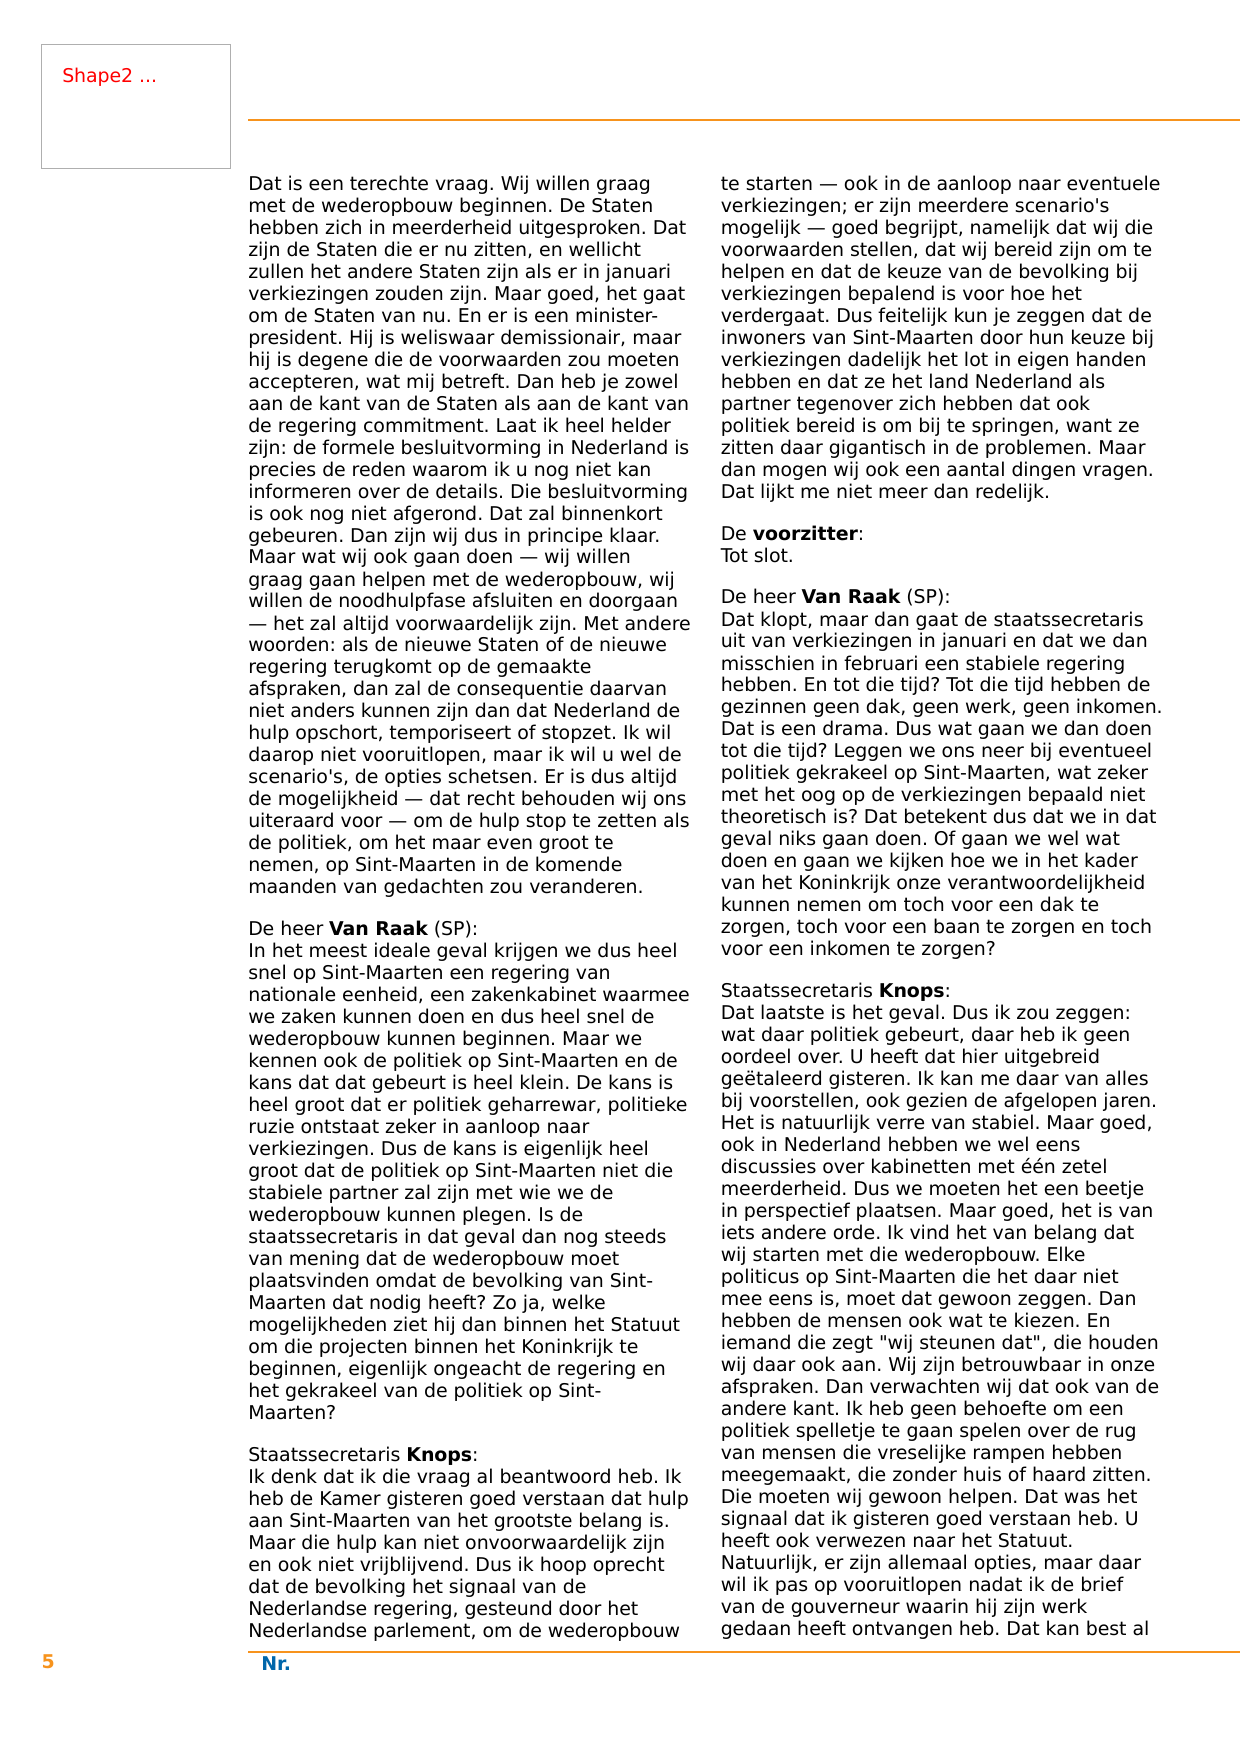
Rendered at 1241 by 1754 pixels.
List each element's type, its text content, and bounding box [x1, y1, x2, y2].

text Dat laatste is het geval. Dus ik zou zeggen: wat daar politiek gebeurt, daar heb ik geen oordeel over. U heeft dat hier uitgebreid geëtaleerd gisteren. Ik kan me daar van alles bij voorstellen, ook gezien de afgelopen jaren. Het is natuurlijk verre van stabiel. Maar goed, ook in Nederland hebben we wel eens discussies over kabinetten met één zetel meerderheid. Dus we moeten het een beetje in perspectief plaatsen. Maar goed, het is van iets andere orde. Ik vind het van belang dat wij starten met die wederopbouw. Elke politicus op Sint-Maarten die het daar niet mee eens is, moet dat gewoon zeggen. Dan hebben de mensen ook wat te kiezen. En iemand die zegt "wij steunen dat", die houden wij daar ook aan. Wij zijn betrouwbaar in onze afspraken. Dan verwachten wij dat ook van de andere kant. Ik heb geen behoefte om een politiek spelletje te gaan spelen over de rug van mensen die vreselijke rampen hebben meegemaakt, die zonder huis of haard zitten. Die moeten wij gewoon helpen. Dat was het signaal dat ik gisteren goed verstaan heb. U heeft ook verwezen naar het Statuut. Natuurlijk, er zijn allemaal opties, maar daar wil ik pas op vooruitlopen nadat ik de brief van de gouverneur waarin hij zijn werk gedaan heeft ontvangen heb. Dat kan best al [721, 1002, 1163, 1639]
text Staatssecretaris Knops: [248, 1444, 691, 1466]
text In het meest ideale geval krijgen we dus heel snel op Sint-Maarten een regering van nationale eenheid, een zakenkabinet waarmee we zaken kunnen doen en dus heel snel de wederopbouw kunnen beginnen. Maar we kennen ook de politiek op Sint-Maarten en de kans dat dat gebeurt is heel klein. De kans is heel groot dat er politiek geharrewar, politieke ruzie ontstaat zeker in aanloop naar verkiezingen. Dus de kans is eigenlijk heel groot dat de politiek op Sint-Maarten niet die stabiele partner zal zijn met wie we de wederopbouw kunnen plegen. Is de staatssecretaris in dat geval dan nog steeds van mening dat de wederopbouw moet plaatsvinden omdat de bevolking van Sint-Maarten dat nodig heeft? Zo ja, welke mogelijkheden ziet hij dan binnen het Statuut om die projecten binnen het Koninkrijk te beginnen, eigenlijk ongeacht de regering en het gekrakeel van de politiek op Sint-Maarten? [248, 940, 691, 1424]
text Tot slot. [721, 544, 1163, 566]
text Ik denk dat ik die vraag al beantwoord heb. Ik heb de Kamer gisteren goed verstaan dat hulp aan Sint-Maarten van het grootste belang is. Maar die hulp kan niet onvoorwaardelijk zijn en ook niet vrijblijvend. Dus ik hoop oprecht dat de bevolking het signaal van de Nederlandse regering, gesteund door het Nederlandse parlement, om de wederopbouw [248, 1466, 691, 1641]
text De heer Van Raak (SP): [721, 586, 1163, 608]
text Staatssecretaris Knops: [721, 980, 1163, 1002]
text De voorzitter: [721, 522, 1163, 544]
text te starten — ook in de aanloop naar eventuele verkiezingen; er zijn meerdere scenario's mogelijk — goed begrijpt, namelijk dat wij die voorwaarden stellen, dat wij bereid zijn om te helpen en dat de keuze van de bevolking bij verkiezingen bepalend is voor hoe het verdergaat. Dus feitelijk kun je zeggen dat de inwoners van Sint-Maarten door hun keuze bij verkiezingen dadelijk het lot in eigen handen hebben en dat ze het land Nederland als partner tegenover zich hebben dat ook politiek bereid is om bij te springen, want ze zitten daar gigantisch in de problemen. Maar dan mogen wij ook een aantal dingen vragen. Dat lijkt me niet meer dan redelijk. [721, 173, 1163, 502]
text Dat is een terechte vraag. Wij willen graag met de wederopbouw beginnen. De Staten hebben zich in meerderheid uitgesproken. Dat zijn de Staten die er nu zitten, en wellicht zullen het andere Staten zijn als er in januari verkiezingen zouden zijn. Maar goed, het gaat om de Staten van nu. En er is een minister-president. Hij is weliswaar demissionair, maar hij is degene die de voorwaarden zou moeten accepteren, wat mij betreft. Dan heb je zowel aan de kant van de Staten als aan de kant van de regering commitment. Laat ik heel helder zijn: de formele besluitvorming in Nederland is precies de reden waarom ik u nog niet kan informeren over de details. Die besluitvorming is ook nog niet afgerond. Dat zal binnenkort gebeuren. Dan zijn wij dus in principe klaar. Maar wat wij ook gaan doen — wij willen graag gaan helpen met de wederopbouw, wij willen de noodhulpfase afsluiten en doorgaan — het zal altijd voorwaardelijk zijn. Met andere woorden: als de nieuwe Staten of de nieuwe regering terugkomt op de gemaakte afspraken, dan zal de consequentie daarvan niet anders kunnen zijn dan dat Nederland de hulp opschort, temporiseert of stopzet. Ik wil daarop niet vooruitlopen, maar ik wil u wel de scenario's, de opties schetsen. Er is dus altijd de mogelijkheid — dat recht behouden wij ons uiteraard voor — om de hulp stop te zetten als de politiek, om het maar even groot te nemen, op Sint-Maarten in de komende maanden van gedachten zou veranderen. [248, 173, 691, 898]
text De heer Van Raak (SP): [248, 918, 691, 940]
text Dat klopt, maar dan gaat de staatssecretaris uit van verkiezingen in januari en dat we dan misschien in februari een stabiele regering hebben. En tot die tijd? Tot die tijd hebben de gezinnen geen dak, geen werk, geen inkomen. Dat is een drama. Dus wat gaan we dan doen tot die tijd? Leggen we ons neer bij eventueel politiek gekrakeel op Sint-Maarten, wat zeker met het oog op de verkiezingen bepaald niet theoretisch is? Dat betekent dus dat we in dat geval niks gaan doen. Of gaan we wel wat doen en gaan we kijken hoe we in het kader van het Koninkrijk onze verantwoordelijkheid kunnen nemen om toch voor een dak te zorgen, toch voor een baan te zorgen en toch voor een inkomen te zorgen? [721, 608, 1163, 960]
